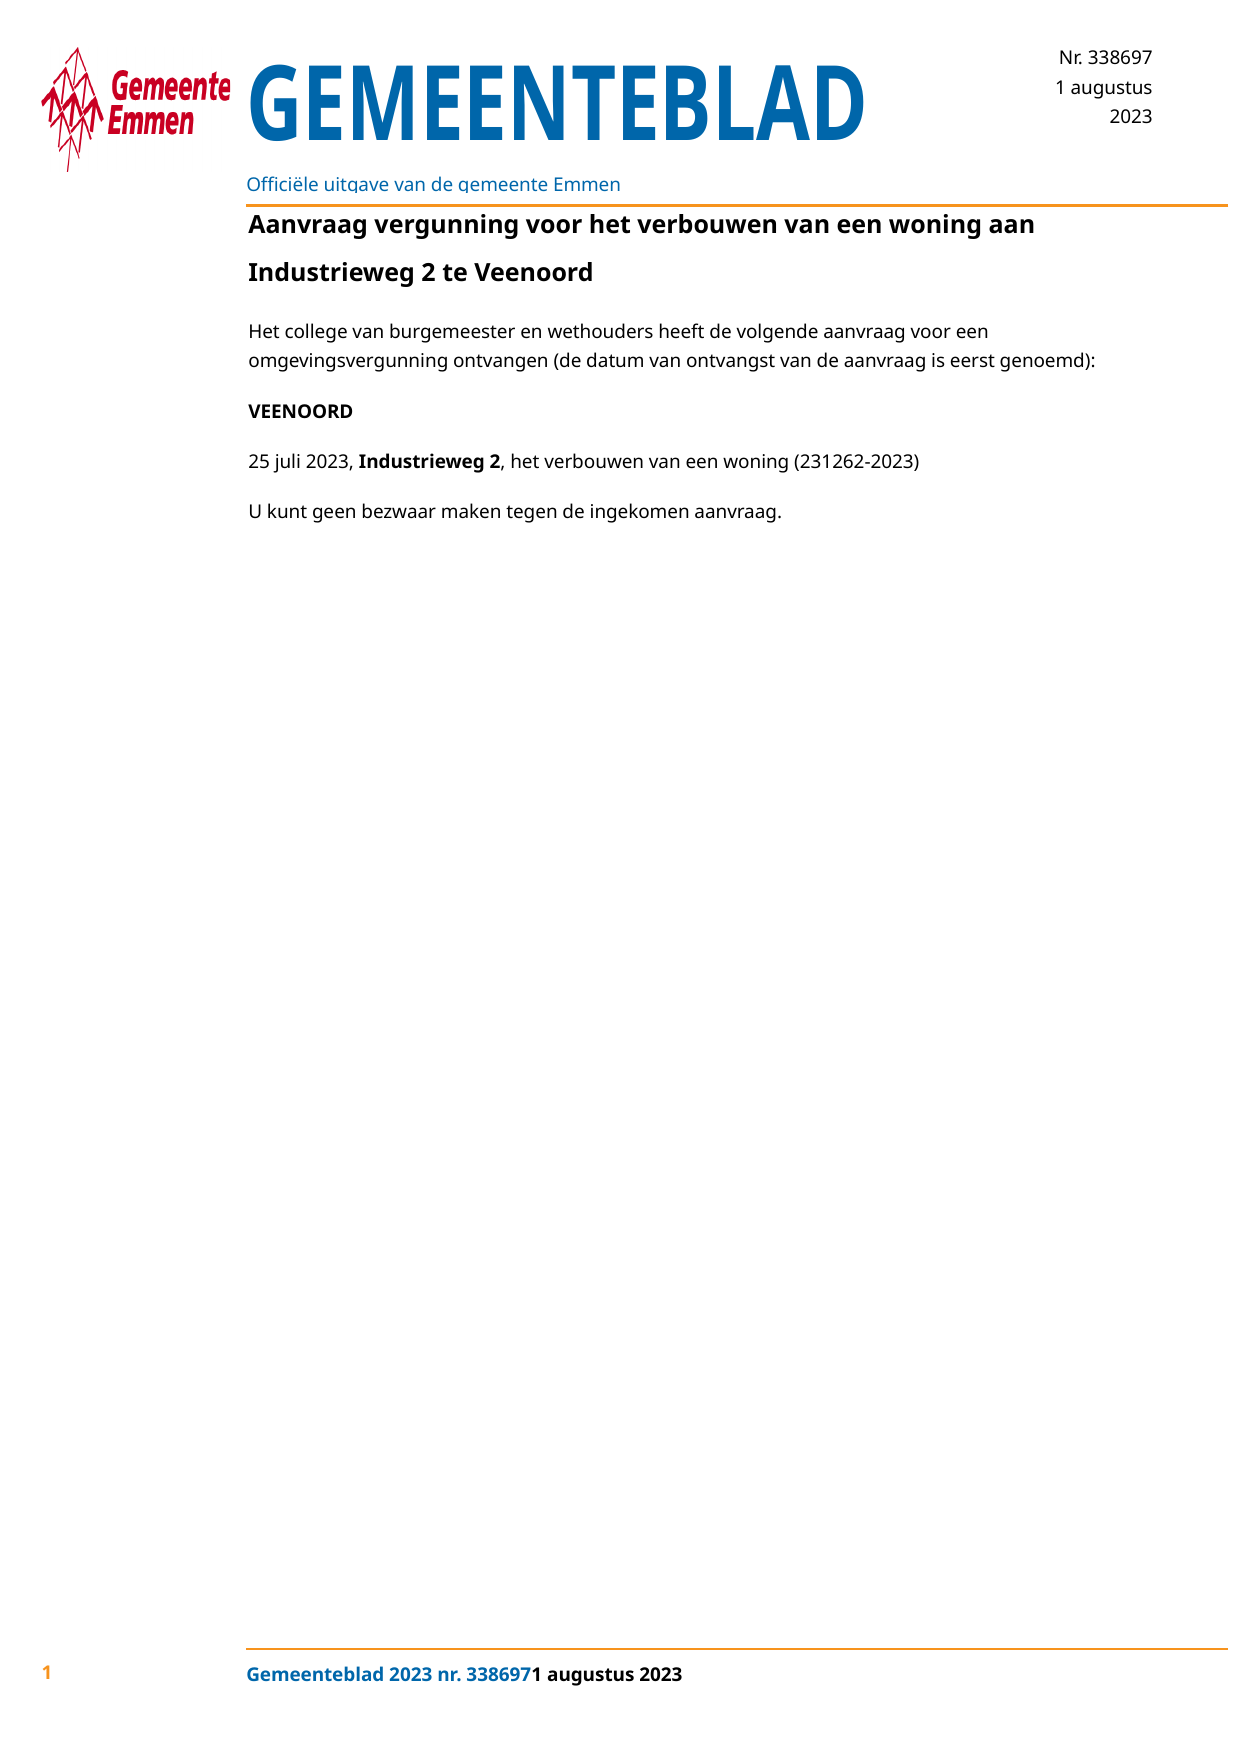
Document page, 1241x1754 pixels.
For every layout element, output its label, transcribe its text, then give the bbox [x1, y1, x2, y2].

text Het college van burgemeester en wethouders heeft de volgende aanvraag voor een omgevingsvergunning ontvangen (de datum van ontvangst van de aanvraag is eerst genoemd): [248, 318, 1152, 373]
text VEENOORD [248, 398, 1152, 424]
text 25 juli 2023, Industrieweg 2, het verbouwen van een woning (231262-2023) [248, 448, 1152, 474]
text U kunt geen bezwaar maken tegen de ingekomen aanvraag. [248, 499, 1152, 524]
text Aanvraag vergunning voor het verbouwen van een woning aan Industrieweg 2 te Veenoord [248, 207, 1152, 288]
picture [41, 47, 231, 172]
